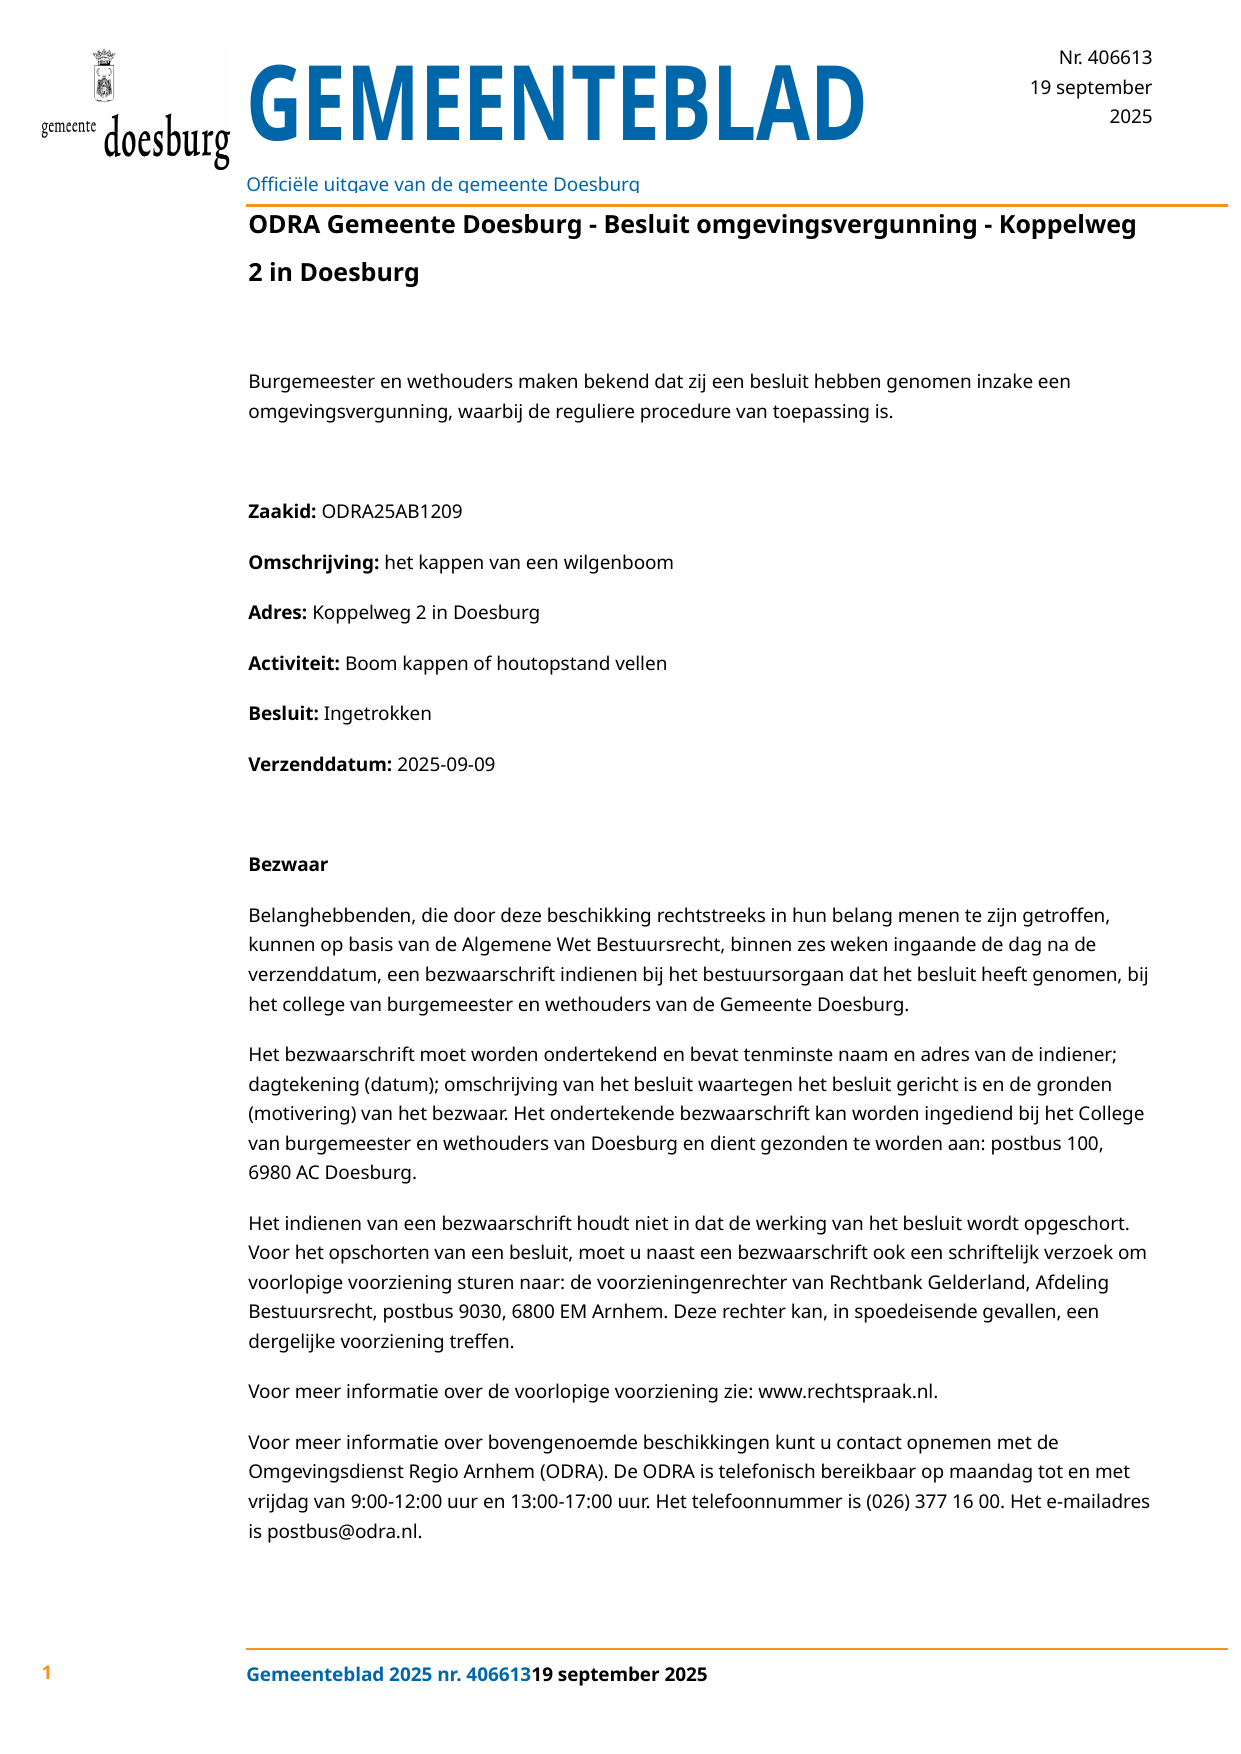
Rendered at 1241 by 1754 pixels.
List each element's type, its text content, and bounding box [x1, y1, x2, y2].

text Belanghebbenden, die door deze beschikking rechtstreeks in hun belang menen te zijn getroffen, kunnen op basis van de Algemene Wet Bestuursrecht, binnen zes weken ingaande de dag na de verzenddatum, een bezwaarschrift indienen bij het bestuursorgaan dat het besluit heeft genomen, bij het college van burgemeester en wethouders van de Gemeente Doesburg. [248, 902, 1152, 1017]
text Adres: Koppelweg 2 in Doesburg [248, 599, 1152, 625]
text ODRA Gemeente Doesburg - Besluit omgevingsvergunning - Koppelweg 2 in Doesburg [248, 207, 1152, 288]
text Activiteit: Boom kappen of houtopstand vellen [248, 650, 1152, 676]
picture [41, 47, 231, 172]
text Voor meer informatie over bovengenoemde beschikkingen kunt u contact opnemen met de Omgevingsdienst Regio Arnhem (ODRA). De ODRA is telefonisch bereikbaar op maandag tot en met vrijdag van 9:00-12:00 uur en 13:00-17:00 uur. Het telefoonnummer is (026) 377 16 00. Het e-mailadres is postbus@odra.nl. [248, 1429, 1152, 1544]
text Omschrijving: het kappen van een wilgenboom [248, 549, 1152, 575]
text Het bezwaarschrift moet worden ondertekend en bevat tenminste naam en adres van de indiener; dagtekening (datum); omschrijving van het besluit waartegen het besluit gericht is en de gronden (motivering) van het bezwaar. Het ondertekende bezwaarschrift kan worden ingediend bij het College van burgemeester en wethouders van Doesburg en dient gezonden te worden aan: postbus 100, 6980 AC Doesburg. [248, 1041, 1152, 1185]
text Verzenddatum: 2025-09-09 [248, 751, 1152, 777]
text Bezwaar [248, 852, 1152, 877]
text Het indienen van een bezwaarschrift houdt niet in dat de werking van het besluit wordt opgeschort. Voor het opschorten van een besluit, moet u naast een bezwaarschrift ook een schriftelijk verzoek om voorlopige voorziening sturen naar: de voorzieningenrechter van Rechtbank Gelderland, Afdeling Bestuursrecht, postbus 9030, 6800 EM Arnhem. Deze rechter kan, in spoedeisende gevallen, een dergelijke voorziening treffen. [248, 1210, 1152, 1354]
text Besluit: Ingetrokken [248, 700, 1152, 726]
text Zaakid: ODRA25AB1209 [248, 499, 1152, 524]
text Burgemeester en wethouders maken bekend dat zij een besluit hebben genomen inzake een omgevingsvergunning, waarbij de reguliere procedure van toepassing is. [248, 368, 1152, 424]
text Voor meer informatie over de voorlopige voorziening zie: www.rechtspraak.nl. [248, 1379, 1152, 1404]
